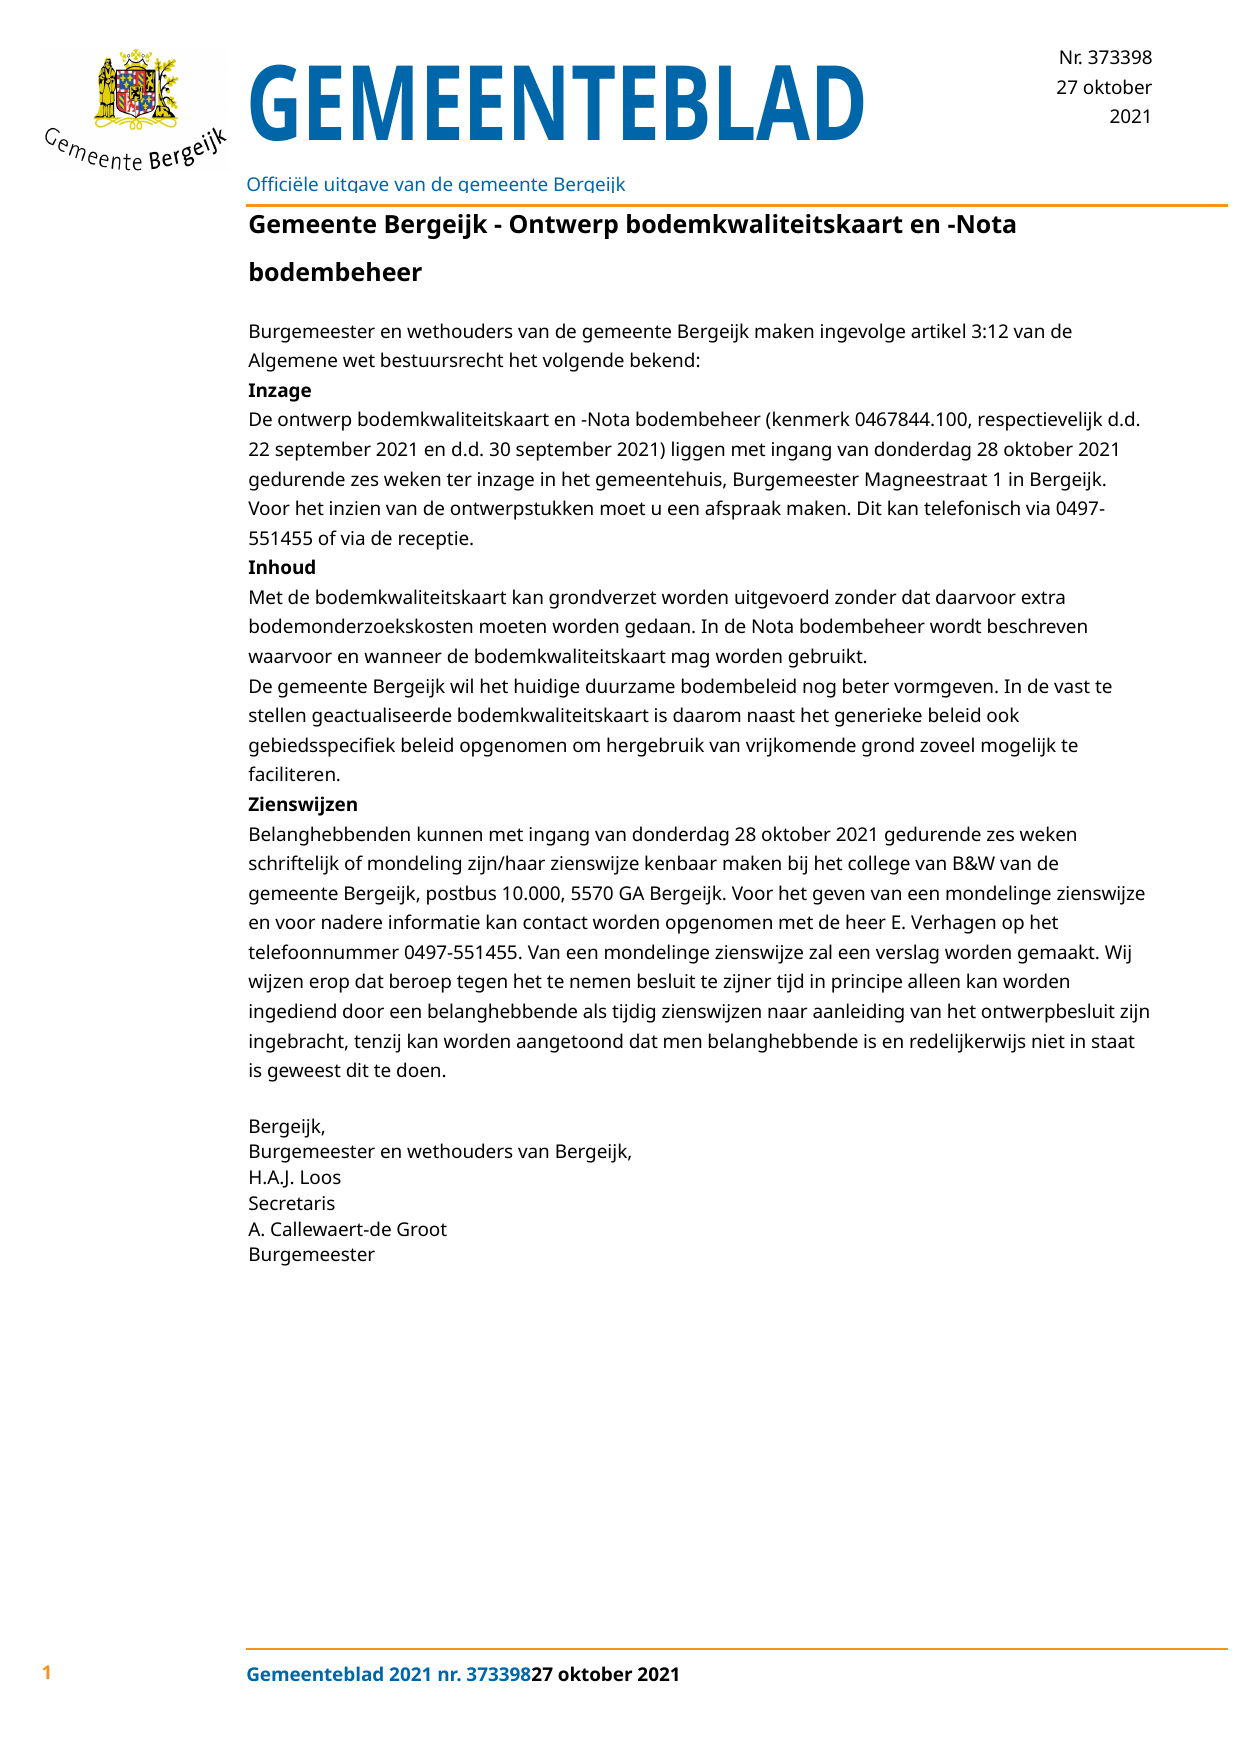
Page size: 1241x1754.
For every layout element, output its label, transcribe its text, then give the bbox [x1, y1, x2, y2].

text Burgemeester en wethouders van de gemeente Bergeijk maken ingevolge artikel 3:12 van de Algemene wet bestuursrecht het volgende bekend: [248, 318, 1152, 373]
text A. Callewaert-de Groot [248, 1216, 1152, 1241]
text Gemeente Bergeijk - Ontwerp bodemkwaliteitskaart en -Nota bodembeheer [248, 207, 1152, 288]
text Met de bodemkwaliteitskaart kan grondverzet worden uitgevoerd zonder dat daarvoor extra bodemonderzoekskosten moeten worden gedaan. In de Nota bodembeheer wordt beschreven waarvoor en wanneer de bodemkwaliteitskaart mag worden gebruikt. [248, 584, 1152, 669]
text Secretaris [248, 1190, 1152, 1216]
text Zienswijzen [248, 791, 1152, 817]
text Bergeijk, [248, 1113, 1152, 1138]
text Belanghebbenden kunnen met ingang van donderdag 28 oktober 2021 gedurende zes weken schriftelijk of mondeling zijn/haar zienswijze kenbaar maken bij het college van B&W van de gemeente Bergeijk, postbus 10.000, 5570 GA Bergeijk. Voor het geven van een mondelinge zienswijze en voor nadere informatie kan contact worden opgenomen met de heer E. Verhagen op het telefoonnummer 0497-551455. Van een mondelinge zienswijze zal een verslag worden gemaakt. Wij wijzen erop dat beroep tegen het te nemen besluit te zijner tijd in principe alleen kan worden ingediend door een belanghebbende als tijdig zienswijzen naar aanleiding van het ontwerpbesluit zijn ingebracht, tenzij kan worden aangetoond dat men belanghebbende is en redelijkerwijs niet in staat is geweest dit te doen. [248, 821, 1152, 1083]
text Inzage [248, 377, 1152, 403]
text De ontwerp bodemkwaliteitskaart en -Nota bodembeheer (kenmerk 0467844.100, respectievelijk d.d. 22 september 2021 en d.d. 30 september 2021) liggen met ingang van donderdag 28 oktober 2021 gedurende zes weken ter inzage in het gemeentehuis, Burgemeester Magneestraat 1 in Bergeijk. Voor het inzien van de ontwerpstukken moet u een afspraak maken. Dit kan telefonisch via 0497-551455 of via de receptie. [248, 407, 1152, 551]
picture [41, 47, 231, 172]
text Burgemeester [248, 1241, 1152, 1267]
text H.A.J. Loos [248, 1164, 1152, 1190]
text De gemeente Bergeijk wil het huidige duurzame bodembeleid nog beter vormgeven. In de vast te stellen geactualiseerde bodemkwaliteitskaart is daarom naast het generieke beleid ook gebiedsspecifiek beleid opgenomen om hergebruik van vrijkomende grond zoveel mogelijk te faciliteren. [248, 673, 1152, 787]
text Inhoud [248, 554, 1152, 580]
text Burgemeester en wethouders van Bergeijk, [248, 1138, 1152, 1164]
